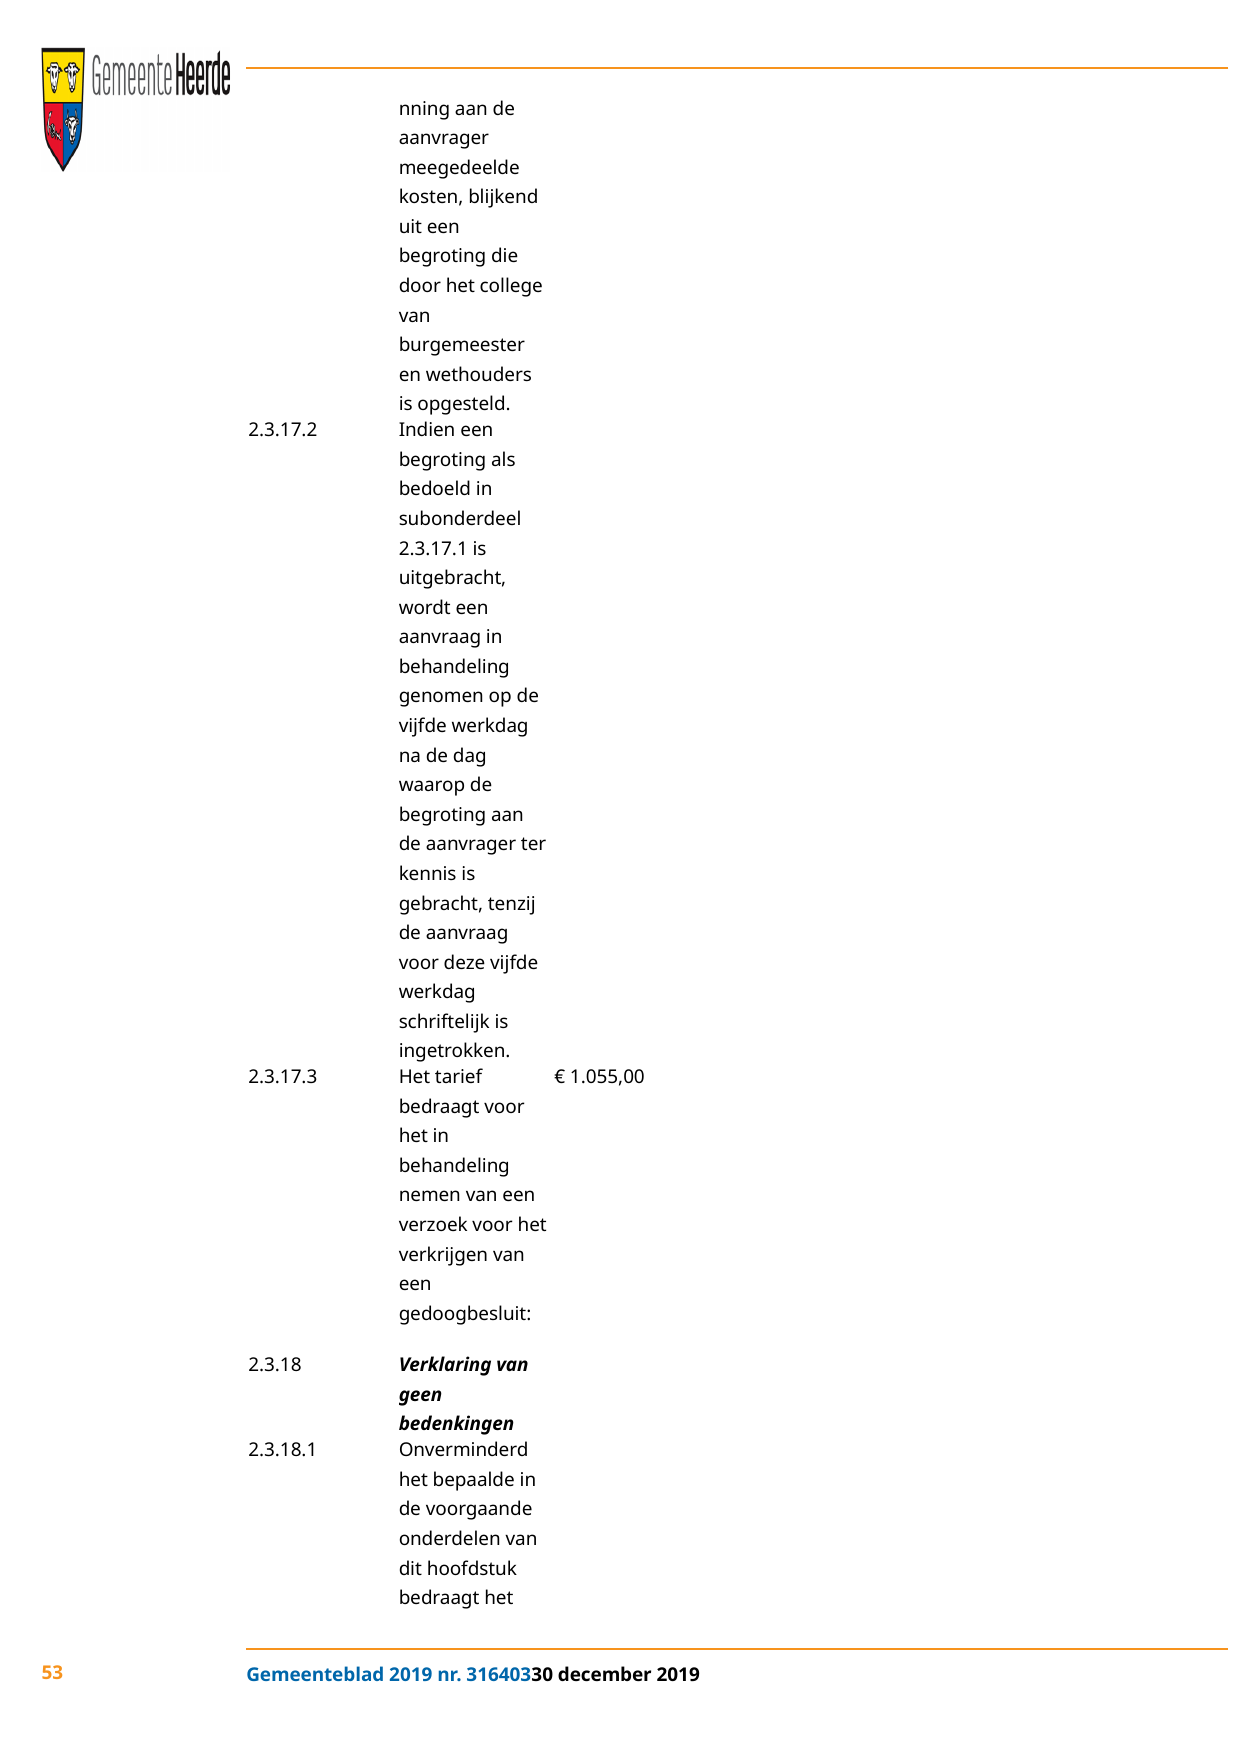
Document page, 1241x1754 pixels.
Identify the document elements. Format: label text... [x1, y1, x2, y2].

table_cell [248, 1326, 398, 1351]
table_cell Verklaring van geen bedenkingen [399, 1351, 549, 1436]
table_cell [248, 95, 398, 416]
table_cell Indien een begroting als bedoeld in subonderdeel 2.3.17.1 is uitgebracht, wordt een aanvraag in behandeling genomen op de vijfde werkdag na de dag waarop de begroting aan de aanvrager ter kennis is gebracht, tenzij de aanvraag voor deze vijfde werkdag schriftelijk is ingetrokken. [399, 416, 549, 1063]
table_cell Onverminderd het bepaalde in de voorgaande onderdelen van dit hoofdstuk bedraagt het [399, 1436, 549, 1610]
table_cell [549, 1351, 700, 1436]
table_cell 2.3.18.1 [248, 1436, 398, 1610]
table_cell 2.3.17.2 [248, 416, 398, 1063]
table_cell 2.3.17.3 [248, 1063, 398, 1326]
table_cell € 1.055,00 [549, 1063, 700, 1326]
table_cell [399, 1326, 549, 1351]
picture [41, 47, 231, 172]
table_cell nning aan de aanvrager meegedeelde kosten, blijkend uit een begroting die door het college van burgemeester en wethouders is opgesteld. [399, 95, 549, 416]
table_cell [549, 1436, 700, 1610]
table_cell [549, 416, 700, 1063]
table_cell [549, 1326, 700, 1351]
table_cell Het tarief bedraagt voor het in behandeling nemen van een verzoek voor het verkrijgen van een gedoogbesluit: [399, 1063, 549, 1326]
table_cell 2.3.18 [248, 1351, 398, 1436]
table_cell [549, 95, 700, 416]
